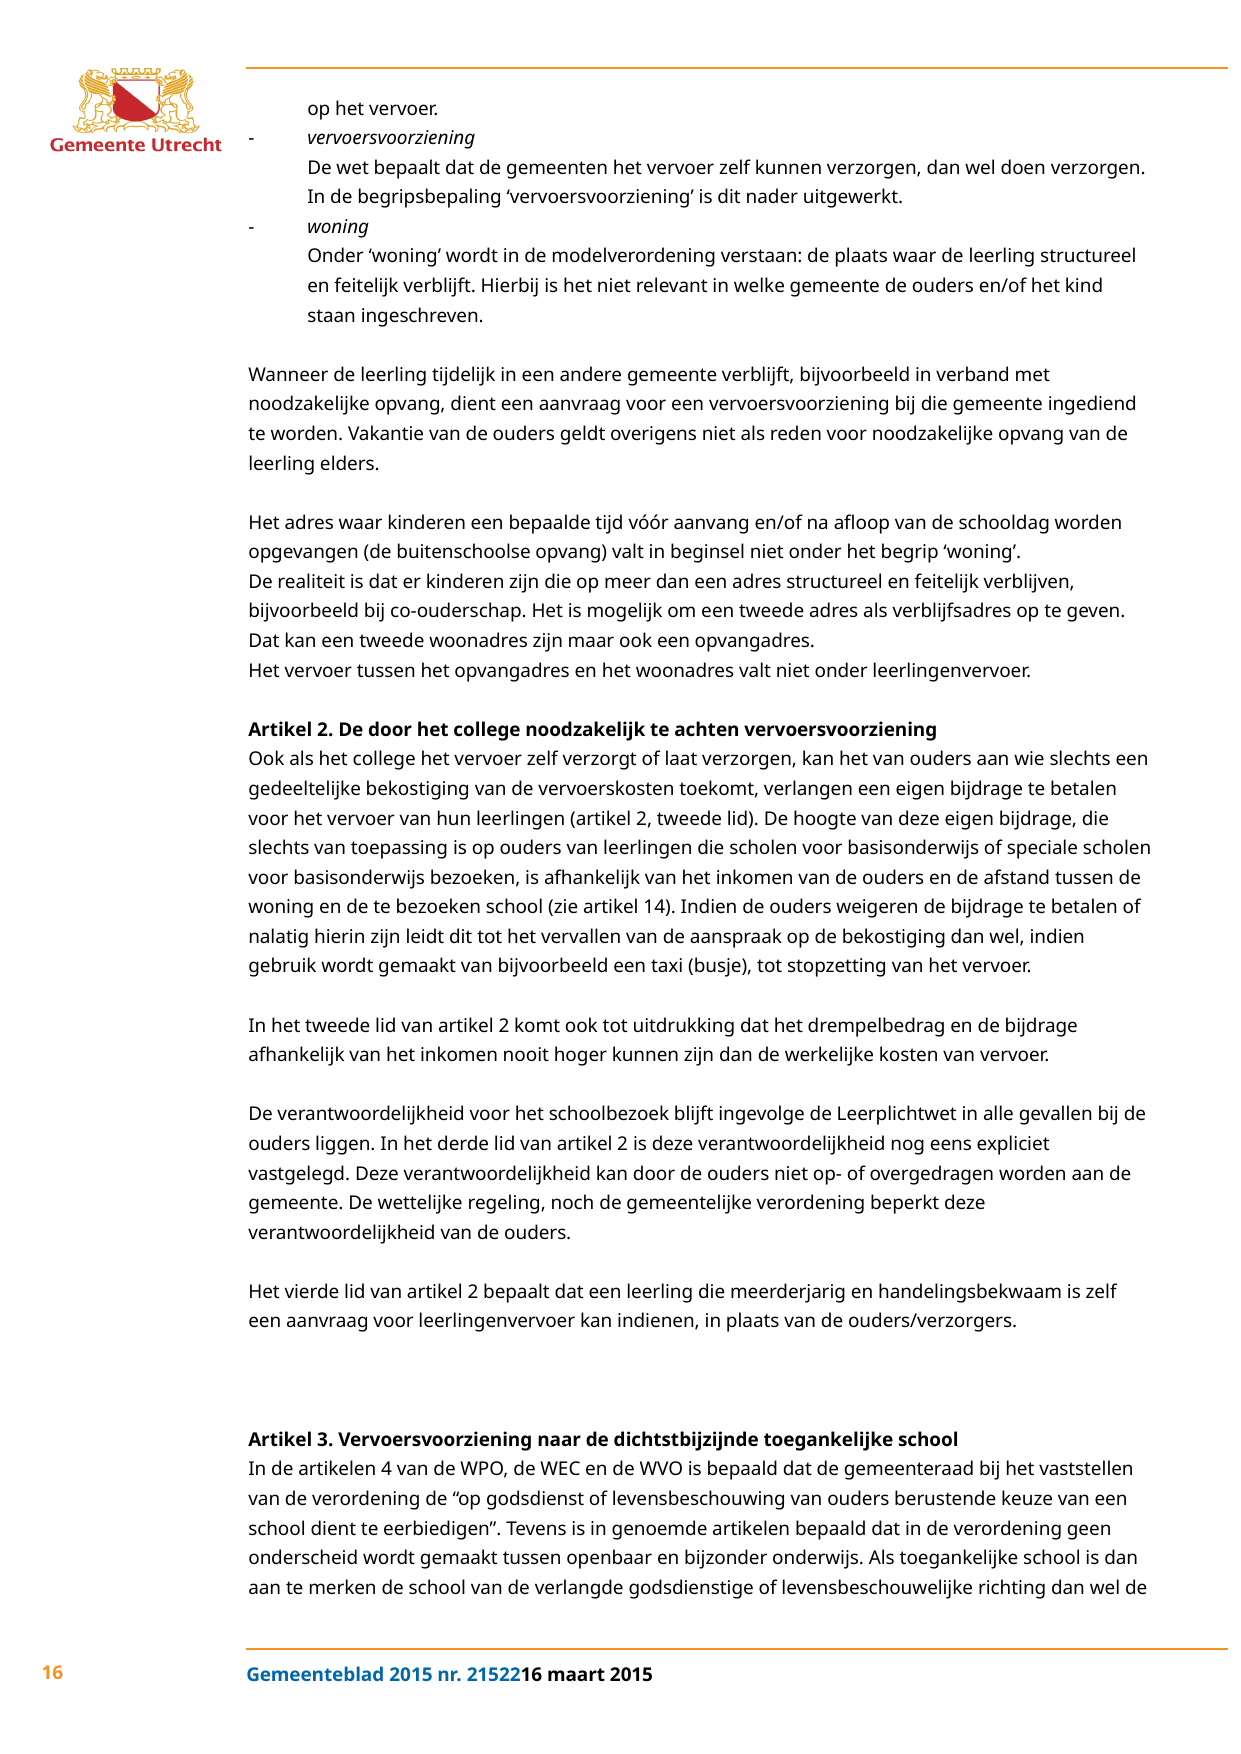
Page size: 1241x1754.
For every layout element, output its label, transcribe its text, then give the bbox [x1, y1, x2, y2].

list op het vervoer. [248, 95, 1152, 121]
text Het adres waar kinderen een bepaalde tijd vóór aanvang en/of na afloop van de schooldag worden opgevangen (de buitenschoolse opvang) valt in beginsel niet onder het begrip ‘woning’. [248, 509, 1152, 564]
text Wanneer de leerling tijdelijk in een andere gemeente verblijft, bijvoorbeeld in verband met noodzakelijke opvang, dient een aanvraag voor een vervoersvoorziening bij die gemeente ingediend te worden. Vakantie van de ouders geldt overigens niet als reden voor noodzakelijke opvang van de leerling elders. [248, 361, 1152, 476]
list Onder ‘woning’ wordt in de modelverordening verstaan: de plaats waar de leerling structureel en feitelijk verblijft. Hierbij is het niet relevant in welke gemeente de ouders en/of het kind staan ingeschreven. [248, 243, 1152, 328]
list woning [248, 213, 1152, 239]
list vervoersvoorziening [248, 124, 1152, 150]
text Het vierde lid van artikel 2 bepaalt dat een leerling die meerderjarig en handelingsbekwaam is zelf een aanvraag voor leerlingenvervoer kan indienen, in plaats van de ouders/verzorgers. [248, 1278, 1152, 1333]
text De realiteit is dat er kinderen zijn die op meer dan een adres structureel en feitelijk verblijven, bijvoorbeeld bij co-ouderschap. Het is mogelijk om een tweede adres als verblijfsadres op te geven. Dat kan een tweede woonadres zijn maar ook een opvangadres. [248, 568, 1152, 653]
text Artikel 3. Vervoersvoorziening naar de dichtstbijzijnde toegankelijke school [248, 1426, 1152, 1452]
text Artikel 2. De door het college noodzakelijk te achten vervoersvoorziening [248, 716, 1152, 742]
picture [41, 47, 231, 172]
text In het tweede lid van artikel 2 komt ook tot uitdrukking dat het drempelbedrag en de bijdrage afhankelijk van het inkomen nooit hoger kunnen zijn dan de werkelijke kosten van vervoer. [248, 1012, 1152, 1067]
text De verantwoordelijkheid voor het schoolbezoek blijft ingevolge de Leerplichtwet in alle gevallen bij de ouders liggen. In het derde lid van artikel 2 is deze verantwoordelijkheid nog eens expliciet vastgelegd. Deze verantwoordelijkheid kan door de ouders niet op- of overgedragen worden aan de gemeente. De wettelijke regeling, noch de gemeentelijke verordening beperkt deze verantwoordelijkheid van de ouders. [248, 1101, 1152, 1245]
list De wet bepaalt dat de gemeenten het vervoer zelf kunnen verzorgen, dan wel doen verzorgen. In de begripsbepaling ‘vervoersvoorziening’ is dit nader uitgewerkt. [248, 154, 1152, 209]
text Het vervoer tussen het opvangadres en het woonadres valt niet onder leerlingenvervoer. [248, 657, 1152, 683]
text In de artikelen 4 van de WPO, de WEC en de WVO is bepaald dat de gemeenteraad bij het vaststellen van de verordening de “op godsdienst of levensbeschouwing van ouders berustende keuze van een school dient te eerbiedigen”. Tevens is in genoemde artikelen bepaald dat in de verordening geen onderscheid wordt gemaakt tussen openbaar en bijzonder onderwijs. Als toegankelijke school is dan aan te merken de school van de verlangde godsdienstige of levensbeschouwelijke richting dan wel de [248, 1456, 1152, 1600]
text Ook als het college het vervoer zelf verzorgt of laat verzorgen, kan het van ouders aan wie slechts een gedeeltelijke bekostiging van de vervoerskosten toekomt, verlangen een eigen bijdrage te betalen voor het vervoer van hun leerlingen (artikel 2, tweede lid). De hoogte van deze eigen bijdrage, die slechts van toepassing is op ouders van leerlingen die scholen voor basisonderwijs of speciale scholen voor basisonderwijs bezoeken, is afhankelijk van het inkomen van de ouders en de afstand tussen de woning en de te bezoeken school (zie artikel 14). Indien de ouders weigeren de bijdrage te betalen of nalatig hierin zijn leidt dit tot het vervallen van de aanspraak op de bekostiging dan wel, indien gebruik wordt gemaakt van bijvoorbeeld een taxi (busje), tot stopzetting van het vervoer. [248, 746, 1152, 978]
